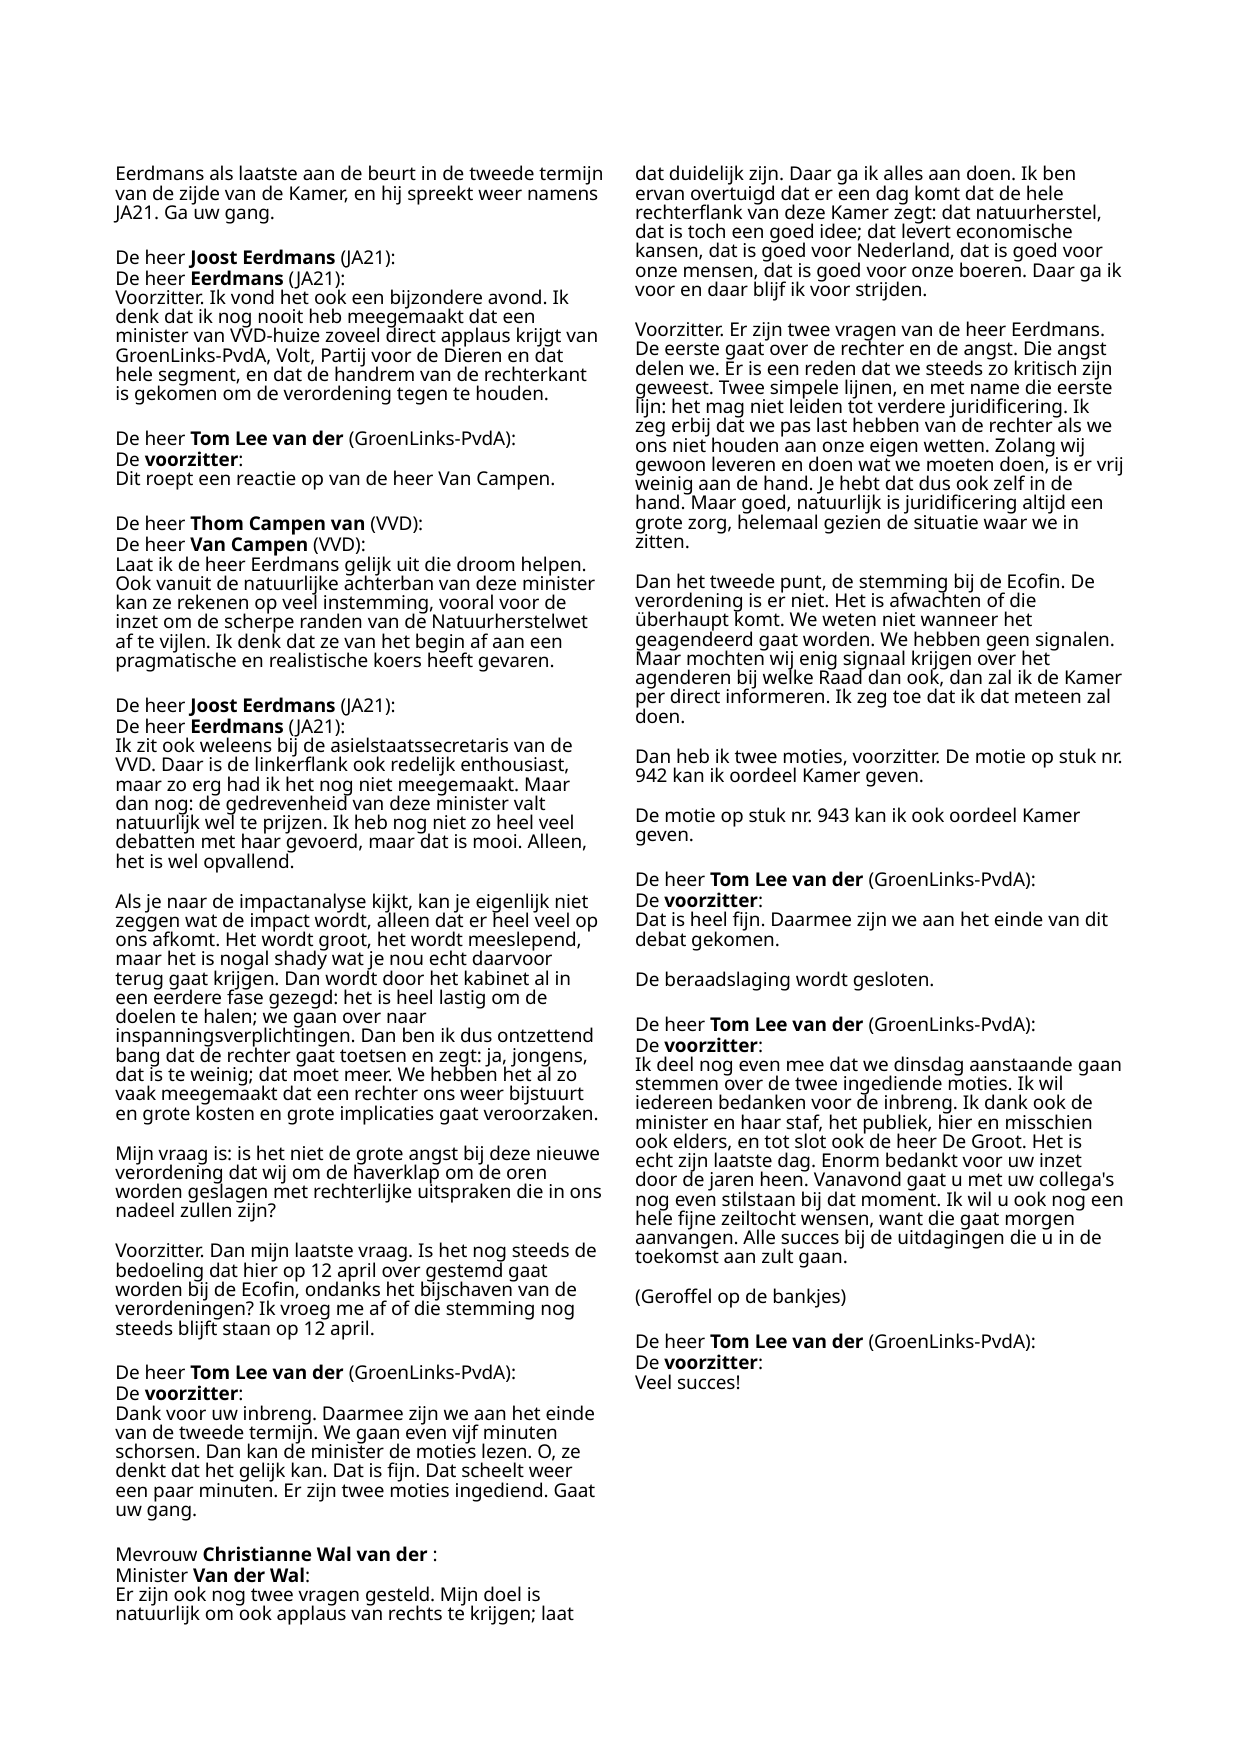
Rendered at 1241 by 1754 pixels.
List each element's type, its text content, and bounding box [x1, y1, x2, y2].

text Dan het tweede punt, de stemming bij de Ecofin. De verordening is er niet. Het is afwachten of die überhaupt komt. We weten niet wanneer het geagendeerd gaat worden. We hebben geen signalen. Maar mochten wij enig signaal krijgen over het agenderen bij welke Raad dan ook, dan zal ik de Kamer per direct informeren. Ik zeg toe dat ik dat meteen zal doen. [635, 573, 1125, 727]
text (Geroffel op de bankjes) [635, 1288, 1125, 1308]
text Minister Van der Wal: [115, 1567, 605, 1586]
text Veel succes! [635, 1374, 1125, 1393]
text De voorzitter: [635, 892, 1125, 911]
text Ik deel nog even mee dat we dinsdag aanstaande gaan stemmen over de twee ingediende moties. Ik wil iedereen bedanken voor de inbreng. Ik dank ook de minister en haar staf, het publiek, hier en misschien ook elders, en tot slot ook de heer De Groot. Het is echt zijn laatste dag. Enorm bedankt voor uw inzet door de jaren heen. Vanavond gaat u met uw collega's nog even stilstaan bij dat moment. Ik wil u ook nog een hele fijne zeiltocht wensen, want die gaat morgen aanvangen. Alle succes bij de uitdagingen die u in de toekomst aan zult gaan. [635, 1056, 1125, 1268]
text De heer Tom Lee van der (GroenLinks-PvdA): [635, 1329, 1125, 1354]
text De heer Eerdmans (JA21): [115, 718, 605, 737]
text Eerdmans als laatste aan de beurt in de tweede termijn van de zijde van de Kamer, en hij spreekt weer namens JA21. Ga uw gang. [115, 165, 605, 223]
text Dan heb ik twee moties, voorzitter. De motie op stuk nr. 942 kan ik oordeel Kamer geven. [635, 748, 1125, 786]
text Als je naar de impactanalyse kijkt, kan je eigenlijk niet zeggen wat de impact wordt, alleen dat er heel veel op ons afkomt. Het wordt groot, het wordt meeslepend, maar het is nogal shady wat je nou echt daarvoor terug gaat krijgen. Dan wordt door het kabinet al in een eerdere fase gezegd: het is heel lastig om de doelen te halen; we gaan over naar inspanningsverplichtingen. Dan ben ik dus ontzettend bang dat de rechter gaat toetsen en zegt: ja, jongens, dat is te weinig; dat moet meer. We hebben het al zo vaak meegemaakt dat een rechter ons weer bijstuurt en grote kosten en grote implicaties gaat veroorzaken. [115, 893, 605, 1124]
text De heer Tom Lee van der (GroenLinks-PvdA): [635, 1011, 1125, 1037]
text De heer Eerdmans (JA21): [115, 270, 605, 289]
text De heer Van Campen (VVD): [115, 536, 605, 556]
text Mijn vraag is: is het niet de grote angst bij deze nieuwe verordening dat wij om de haverklap om de oren worden geslagen met rechterlijke uitspraken die in ons nadeel zullen zijn? [115, 1144, 605, 1222]
text Laat ik de heer Eerdmans gelijk uit die droom helpen. Ook vanuit de natuurlijke achterban van deze minister kan ze rekenen op veel instemming, vooral voor de inzet om de scherpe randen van de Natuurherstelwet af te vijlen. Ik denk dat ze van het begin af aan een pragmatische en realistische koers heeft gevaren. [115, 556, 605, 671]
text De voorzitter: [115, 451, 605, 470]
text Voorzitter. Ik vond het ook een bijzondere avond. Ik denk dat ik nog nooit heb meegemaakt dat een minister van VVD-huize zoveel direct applaus krijgt van GroenLinks-PvdA, Volt, Partij voor de Dieren en dat hele segment, en dat de handrem van de rechterkant is gekomen om de verordening tegen te houden. [115, 289, 605, 404]
text Dank voor uw inbreng. Daarmee zijn we aan het einde van de tweede termijn. We gaan even vijf minuten schorsen. Dan kan de minister de moties lezen. O, ze denkt dat het gelijk kan. Dat is fijn. Dat scheelt weer een paar minuten. Er zijn twee moties ingediend. Gaat uw gang. [115, 1404, 605, 1520]
text De voorzitter: [635, 1354, 1125, 1374]
text Er zijn ook nog twee vragen gesteld. Mijn doel is natuurlijk om ook applaus van rechts te krijgen; laat [115, 1586, 605, 1624]
text De heer Thom Campen van (VVD): [115, 511, 605, 536]
text Ik zit ook weleens bij de asielstaatssecretaris van de VVD. Daar is de linkerflank ook redelijk enthousiast, maar zo erg had ik het nog niet meegemaakt. Maar dan nog: de gedrevenheid van deze minister valt natuurlijk wel te prijzen. Ik heb nog niet zo heel veel debatten met haar gevoerd, maar dat is mooi. Alleen, het is wel opvallend. [115, 737, 605, 872]
text Voorzitter. Dan mijn laatste vraag. Is het nog steeds de bedoeling dat hier op 12 april over gestemd gaat worden bij de Ecofin, ondanks het bijschaven van de verordeningen? Ik vroeg me af of die stemming nog steeds blijft staan op 12 april. [115, 1242, 605, 1339]
text De motie op stuk nr. 943 kan ik ook oordeel Kamer geven. [635, 807, 1125, 846]
text De voorzitter: [635, 1037, 1125, 1056]
text De heer Joost Eerdmans (JA21): [115, 244, 605, 270]
text Voorzitter. Er zijn twee vragen van de heer Eerdmans. De eerste gaat over de rechter en de angst. Die angst delen we. Er is een reden dat we steeds zo kritisch zijn geweest. Twee simpele lijnen, en met name die eerste lijn: het mag niet leiden tot verdere juridificering. Ik zeg erbij dat we pas last hebben van de rechter als we ons niet houden aan onze eigen wetten. Zolang wij gewoon leveren en doen wat we moeten doen, is er vrij weinig aan de hand. Je hebt dat dus ook zelf in de hand. Maar goed, natuurlijk is juridificering altijd een grote zorg, helemaal gezien de situatie waar we in zitten. [635, 321, 1125, 552]
text De beraadslaging wordt gesloten. [635, 971, 1125, 990]
text Dit roept een reactie op van de heer Van Campen. [115, 470, 605, 490]
text dat duidelijk zijn. Daar ga ik alles aan doen. Ik ben ervan overtuigd dat er een dag komt dat de hele rechterflank van deze Kamer zegt: dat natuurherstel, dat is toch een goed idee; dat levert economische kansen, dat is goed voor Nederland, dat is goed voor onze mensen, dat is goed voor onze boeren. Daar ga ik voor en daar blijf ik voor strijden. [635, 165, 1125, 300]
text De heer Tom Lee van der (GroenLinks-PvdA): [115, 425, 605, 451]
text Dat is heel fijn. Daarmee zijn we aan het einde van dit debat gekomen. [635, 911, 1125, 950]
text De heer Joost Eerdmans (JA21): [115, 692, 605, 718]
text Mevrouw Christianne Wal van der : [115, 1541, 605, 1567]
text De heer Tom Lee van der (GroenLinks-PvdA): [115, 1359, 605, 1385]
text De voorzitter: [115, 1385, 605, 1404]
text De heer Tom Lee van der (GroenLinks-PvdA): [635, 866, 1125, 892]
